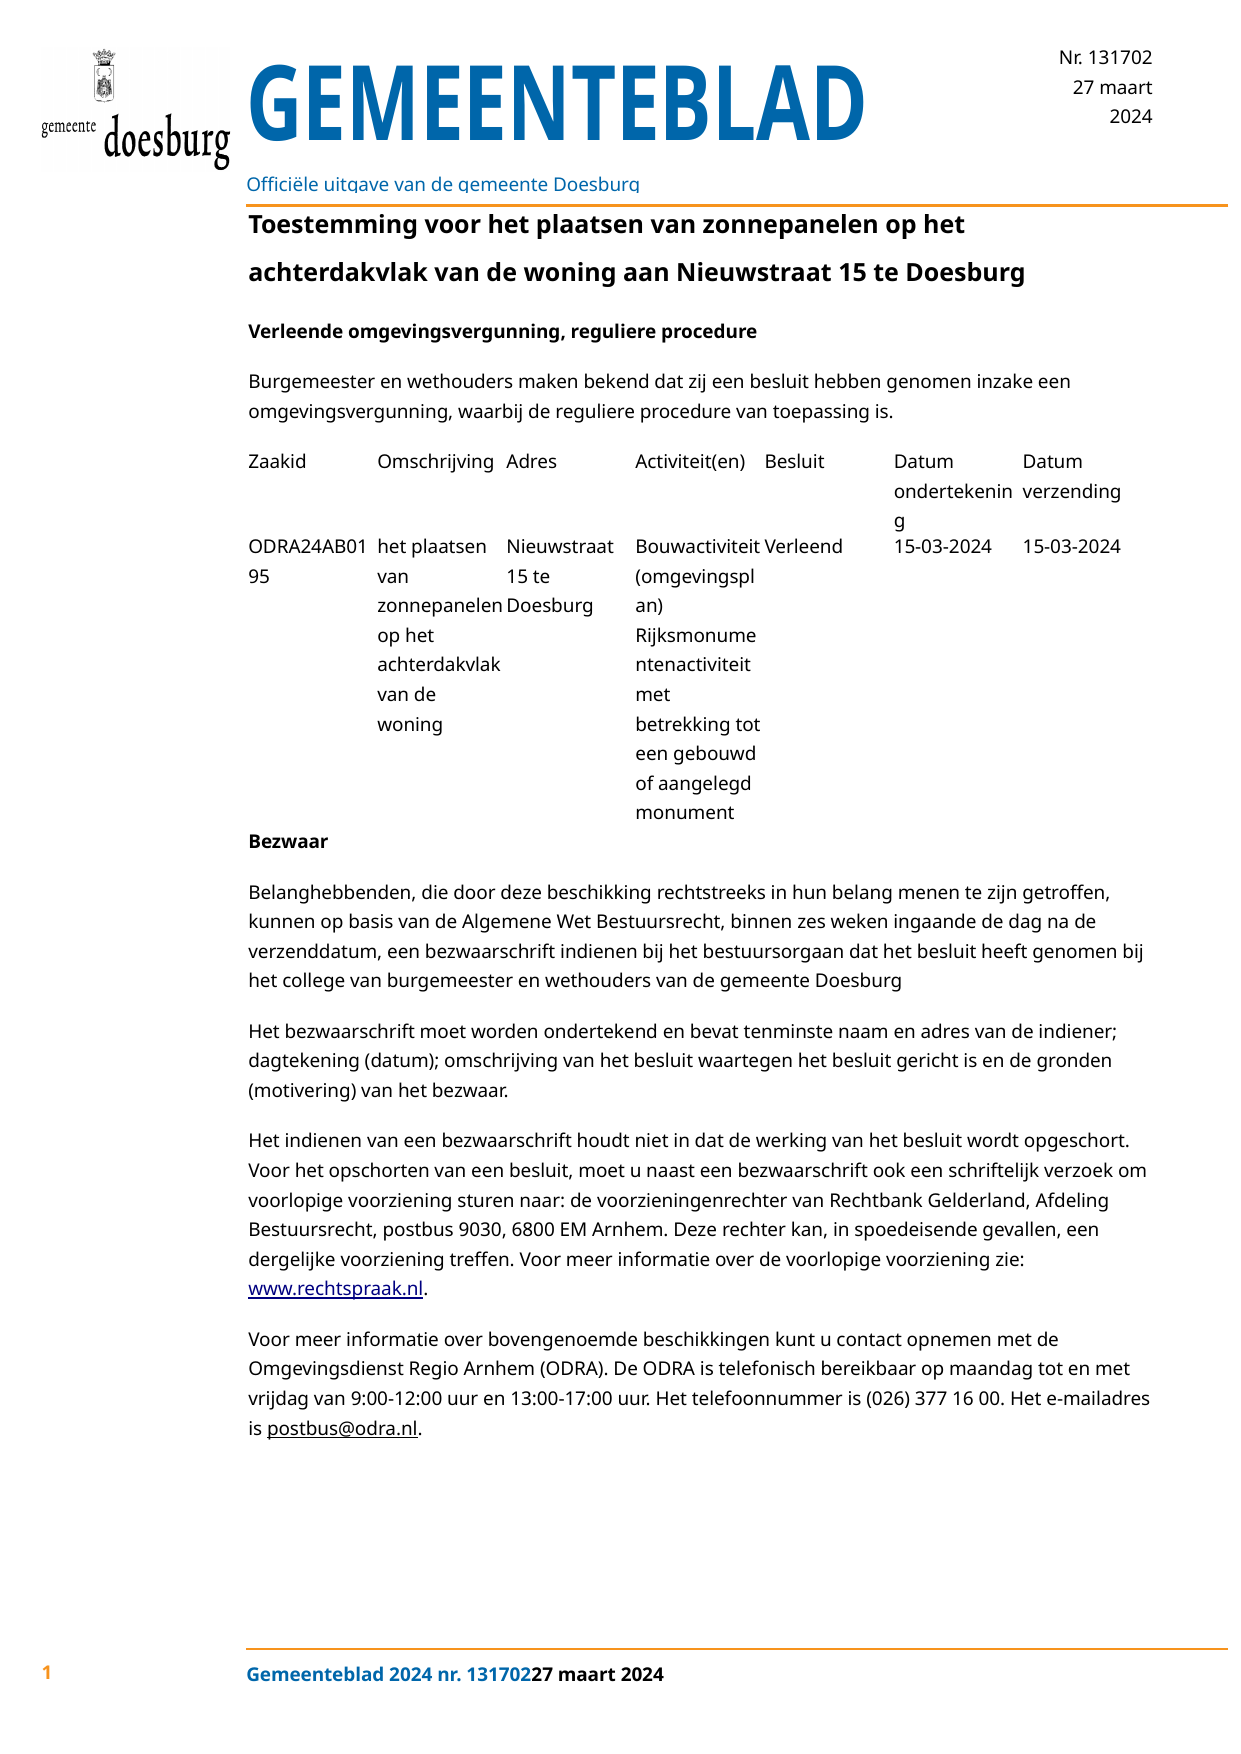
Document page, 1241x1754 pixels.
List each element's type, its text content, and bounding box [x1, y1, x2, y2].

text Belanghebbenden, die door deze beschikking rechtstreeks in hun belang menen te zijn getroffen, kunnen op basis van de Algemene Wet Bestuursrecht, binnen zes weken ingaande de dag na de verzenddatum, een bezwaarschrift indienen bij het bestuursorgaan dat het besluit heeft genomen bij het college van burgemeester en wethouders van de gemeente Doesburg [248, 879, 1152, 993]
table_header Omschrijving [377, 449, 506, 533]
text Burgemeester en wethouders maken bekend dat zij een besluit hebben genomen inzake een omgevingsvergunning, waarbij de reguliere procedure van toepassing is. [248, 368, 1152, 424]
table_cell 15-03-2024 [1023, 533, 1152, 825]
table_cell ODRA24AB0195 [248, 533, 377, 825]
picture [41, 47, 231, 172]
table_header Datum ondertekening [894, 449, 1022, 533]
table_header Activiteit(en) [635, 449, 764, 533]
table_header Datum verzending [1023, 449, 1152, 533]
text Voor meer informatie over bovengenoemde beschikkingen kunt u contact opnemen met de Omgevingsdienst Regio Arnhem (ODRA). De ODRA is telefonisch bereikbaar op maandag tot en met vrijdag van 9:00-12:00 uur en 13:00-17:00 uur. Het telefoonnummer is (026) 377 16 00. Het e-mailadres is postbus@odra.nl. [248, 1326, 1152, 1441]
table_header Besluit [764, 449, 893, 533]
table_cell Verleend [764, 533, 893, 825]
text Verleende omgevingsvergunning, reguliere procedure [248, 318, 1152, 344]
text Toestemming voor het plaatsen van zonnepanelen op het achterdakvlak van de woning aan Nieuwstraat 15 te Doesburg [248, 207, 1152, 288]
table_cell 15-03-2024 [894, 533, 1022, 825]
table_cell Nieuwstraat 15 te Doesburg [506, 533, 635, 825]
table_header Zaakid [248, 449, 377, 533]
table_header Adres [506, 449, 635, 533]
text Het bezwaarschrift moet worden ondertekend en bevat tenminste naam en adres van de indiener; dagtekening (datum); omschrijving van het besluit waartegen het besluit gericht is en de gronden (motivering) van het bezwaar. [248, 1018, 1152, 1103]
text Bezwaar [248, 828, 1152, 854]
table_cell het plaatsen van zonnepanelen op het achterdakvlak van de woning [377, 533, 506, 825]
text Het indienen van een bezwaarschrift houdt niet in dat de werking van het besluit wordt opgeschort. Voor het opschorten van een besluit, moet u naast een bezwaarschrift ook een schriftelijk verzoek om voorlopige voorziening sturen naar: de voorzieningenrechter van Rechtbank Gelderland, Afdeling Bestuursrecht, postbus 9030, 6800 EM Arnhem. Deze rechter kan, in spoedeisende gevallen, een dergelijke voorziening treffen. Voor meer informatie over de voorlopige voorziening zie: www.rechtspraak.nl. [248, 1128, 1152, 1301]
table_cell Bouwactiviteit (omgevingsplan) Rijksmonumentenactiviteit met betrekking tot een gebouwd of aangelegd monument [635, 533, 764, 825]
